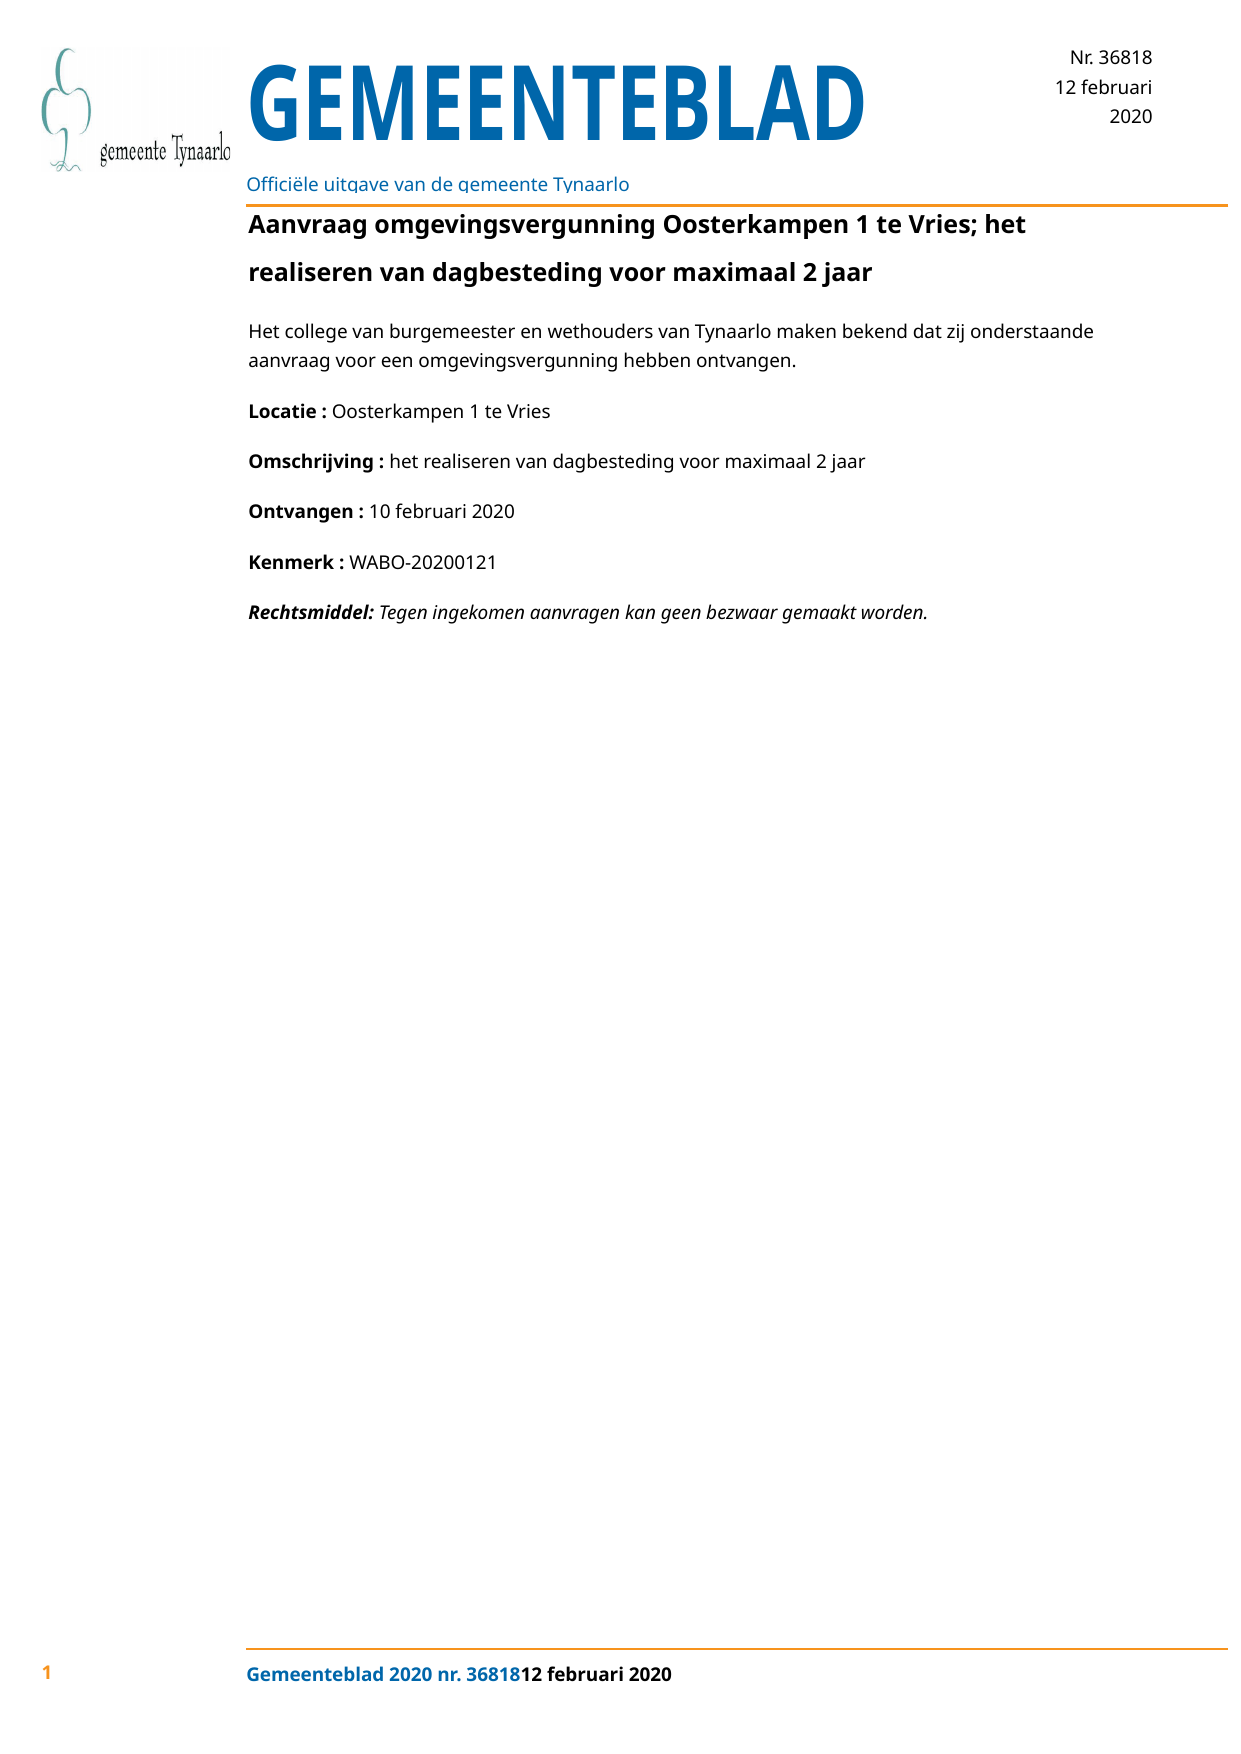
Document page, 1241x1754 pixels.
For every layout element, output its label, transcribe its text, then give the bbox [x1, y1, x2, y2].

text Kenmerk : WABO-20200121 [248, 549, 1152, 575]
text Rechtsmiddel: Tegen ingekomen aanvragen kan geen bezwaar gemaakt worden. [248, 599, 1152, 625]
text Locatie : Oosterkampen 1 te Vries [248, 398, 1152, 424]
text Het college van burgemeester en wethouders van Tynaarlo maken bekend dat zij onderstaande aanvraag voor een omgevingsvergunning hebben ontvangen. [248, 318, 1152, 373]
picture [41, 47, 231, 172]
text Ontvangen : 10 februari 2020 [248, 499, 1152, 524]
text Omschrijving : het realiseren van dagbesteding voor maximaal 2 jaar [248, 448, 1152, 474]
text Aanvraag omgevingsvergunning Oosterkampen 1 te Vries; het realiseren van dagbesteding voor maximaal 2 jaar [248, 207, 1152, 288]
